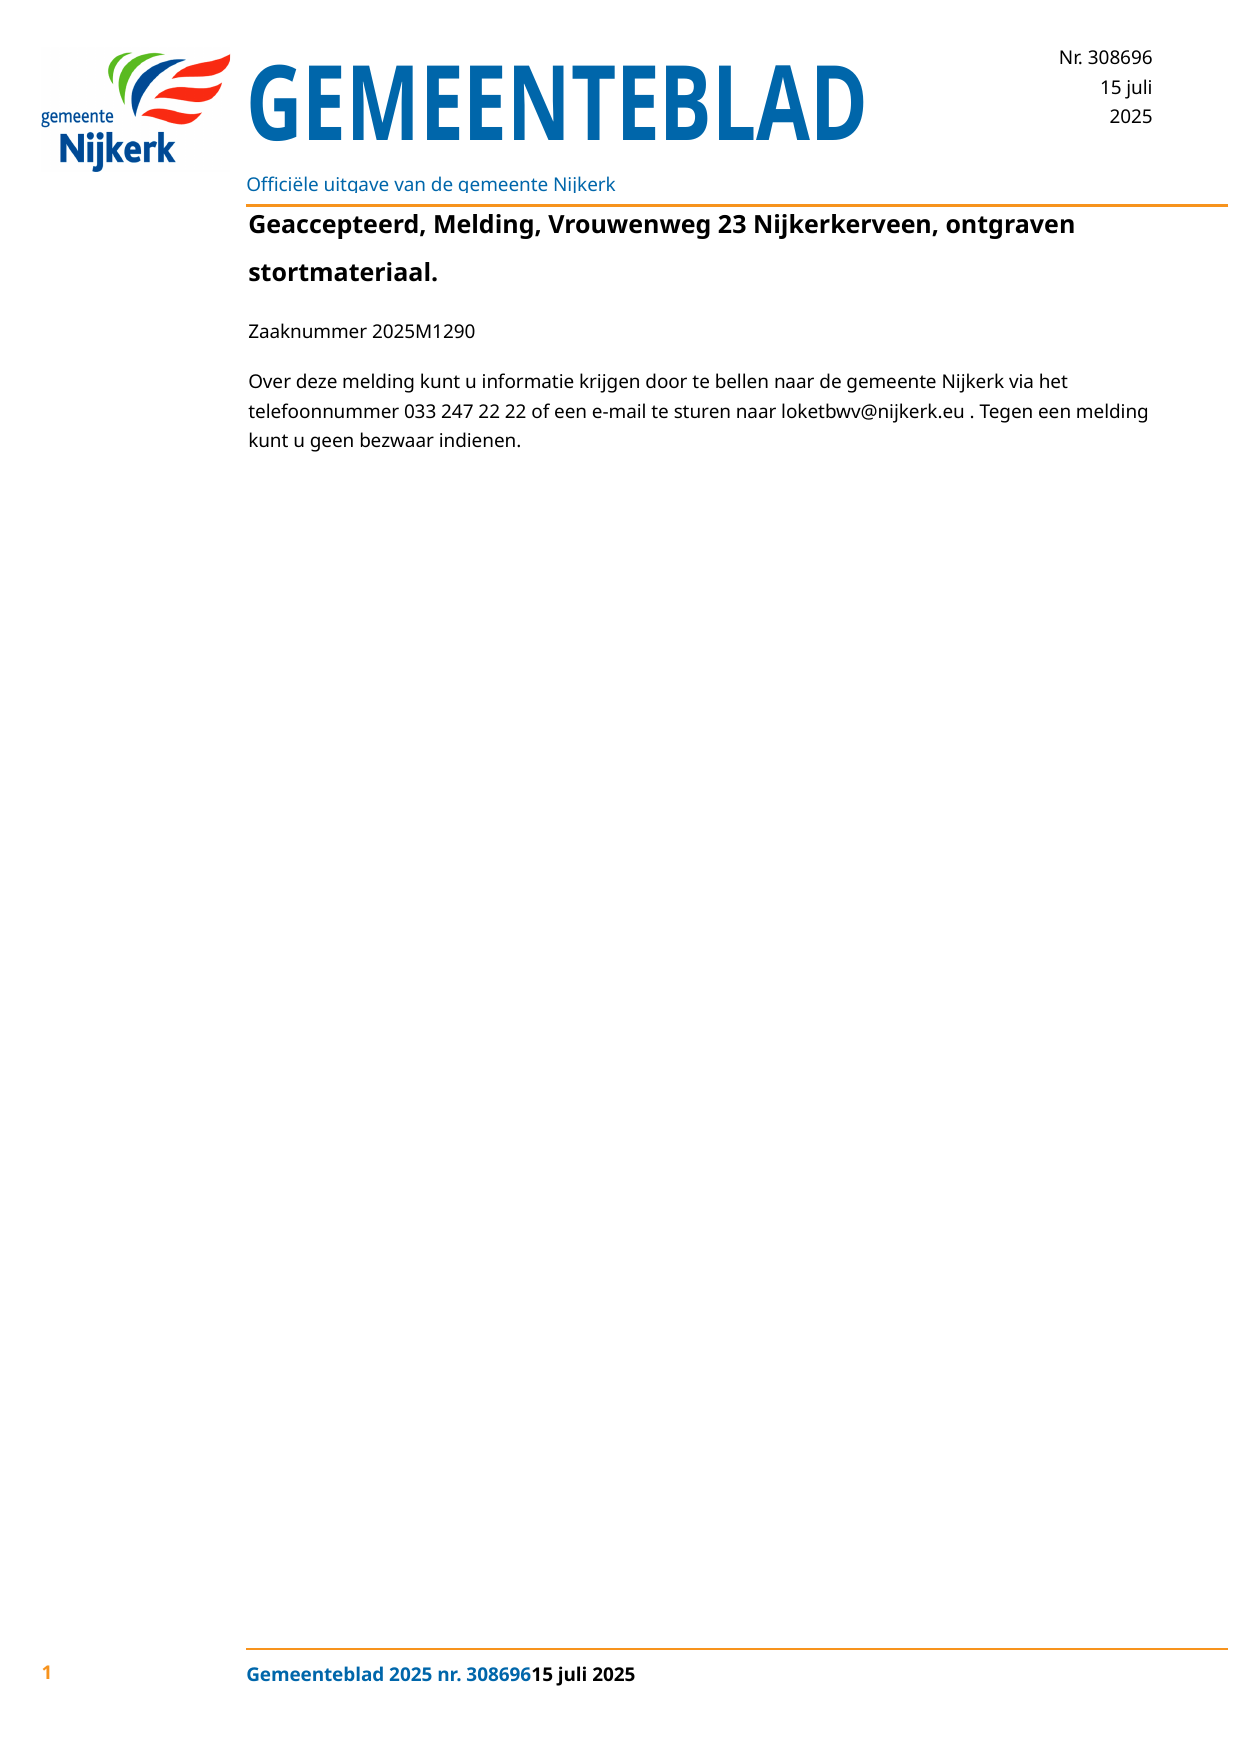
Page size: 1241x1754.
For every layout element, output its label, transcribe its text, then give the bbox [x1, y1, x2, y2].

text Over deze melding kunt u informatie krijgen door te bellen naar de gemeente Nijkerk via het telefoonnummer 033 247 22 22 of een e-mail te sturen naar loketbwv@nijkerk.eu . Tegen een melding kunt u geen bezwaar indienen. [248, 368, 1152, 453]
picture [41, 47, 231, 172]
text Zaaknummer 2025M1290 [248, 318, 1152, 344]
text Geaccepteerd, Melding, Vrouwenweg 23 Nijkerkerveen, ontgraven stortmateriaal. [248, 207, 1152, 288]
